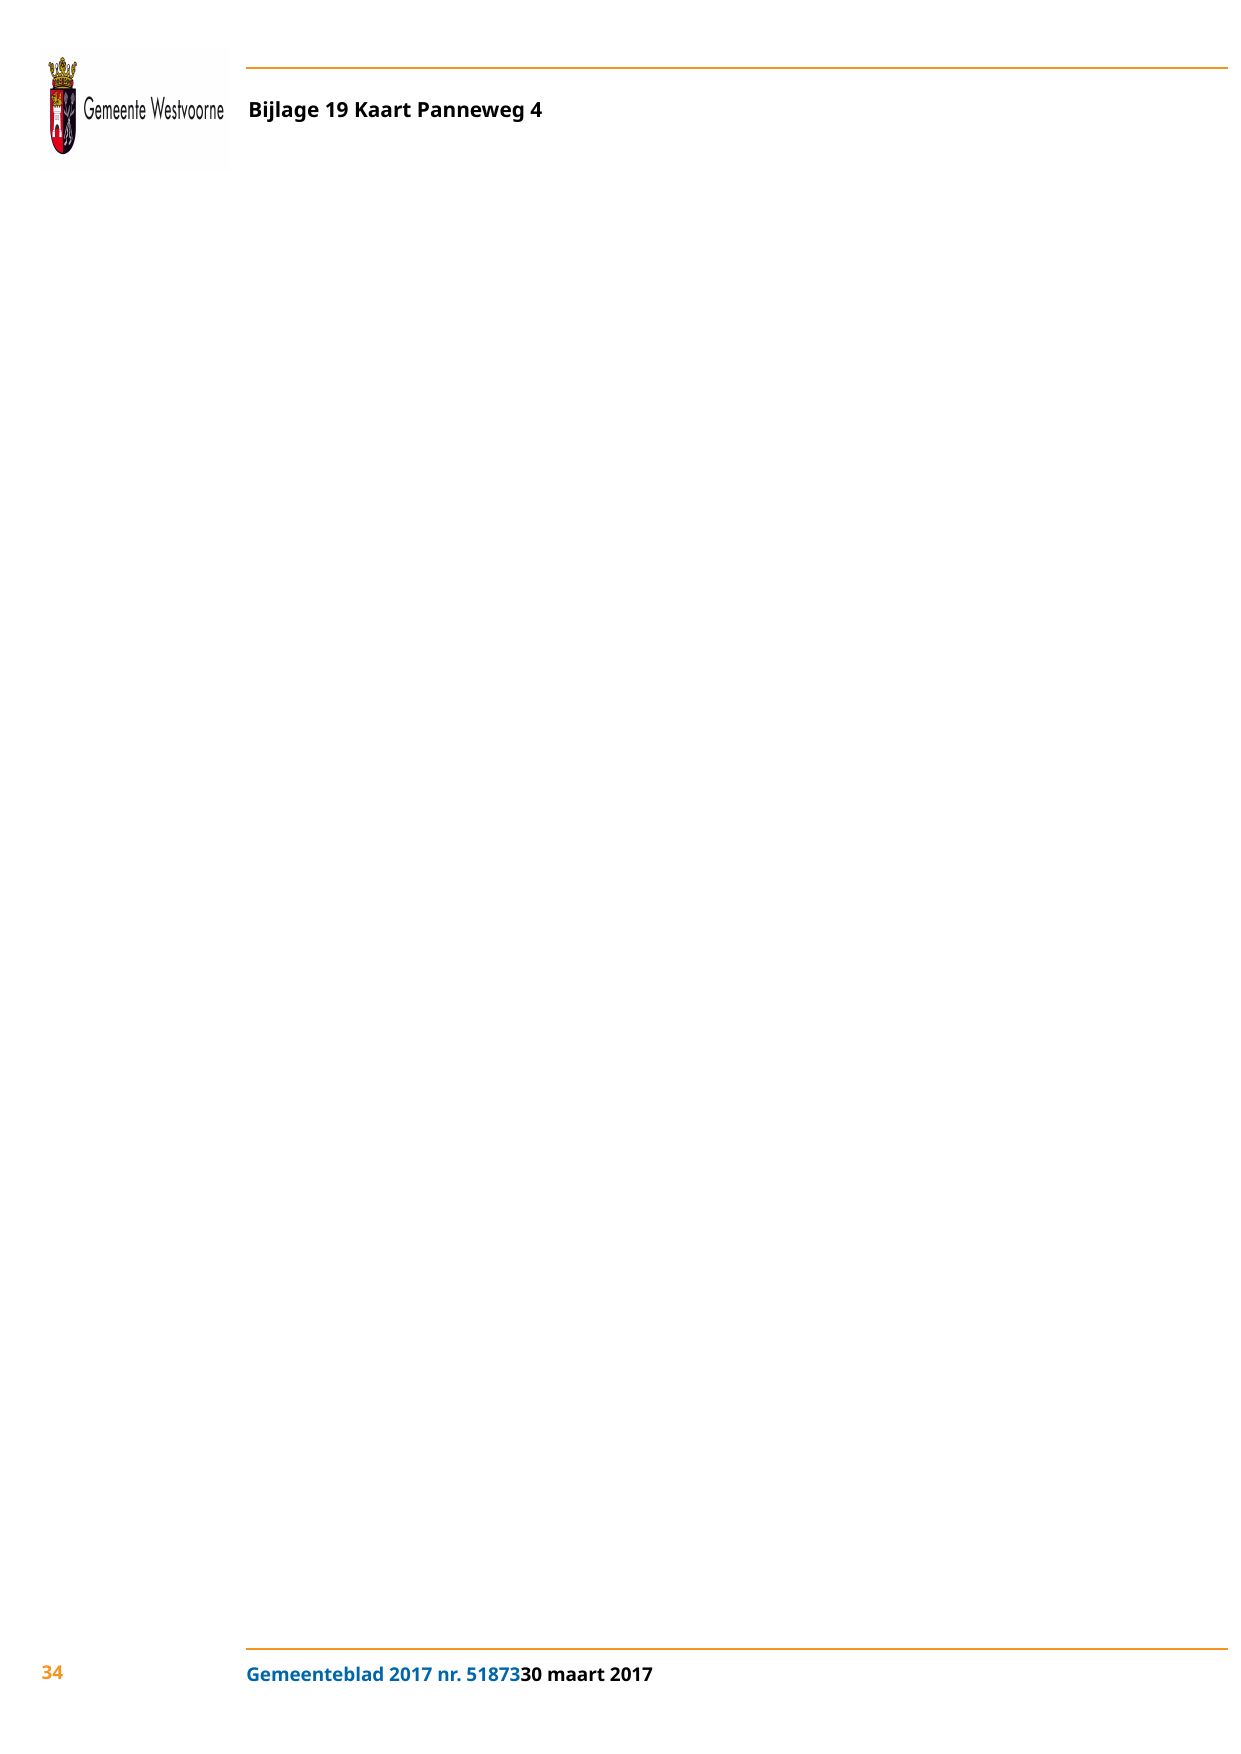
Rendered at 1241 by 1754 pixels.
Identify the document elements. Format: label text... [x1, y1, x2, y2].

picture [41, 47, 231, 172]
text Bijlage 19 Kaart Panneweg 4 [248, 95, 1152, 123]
